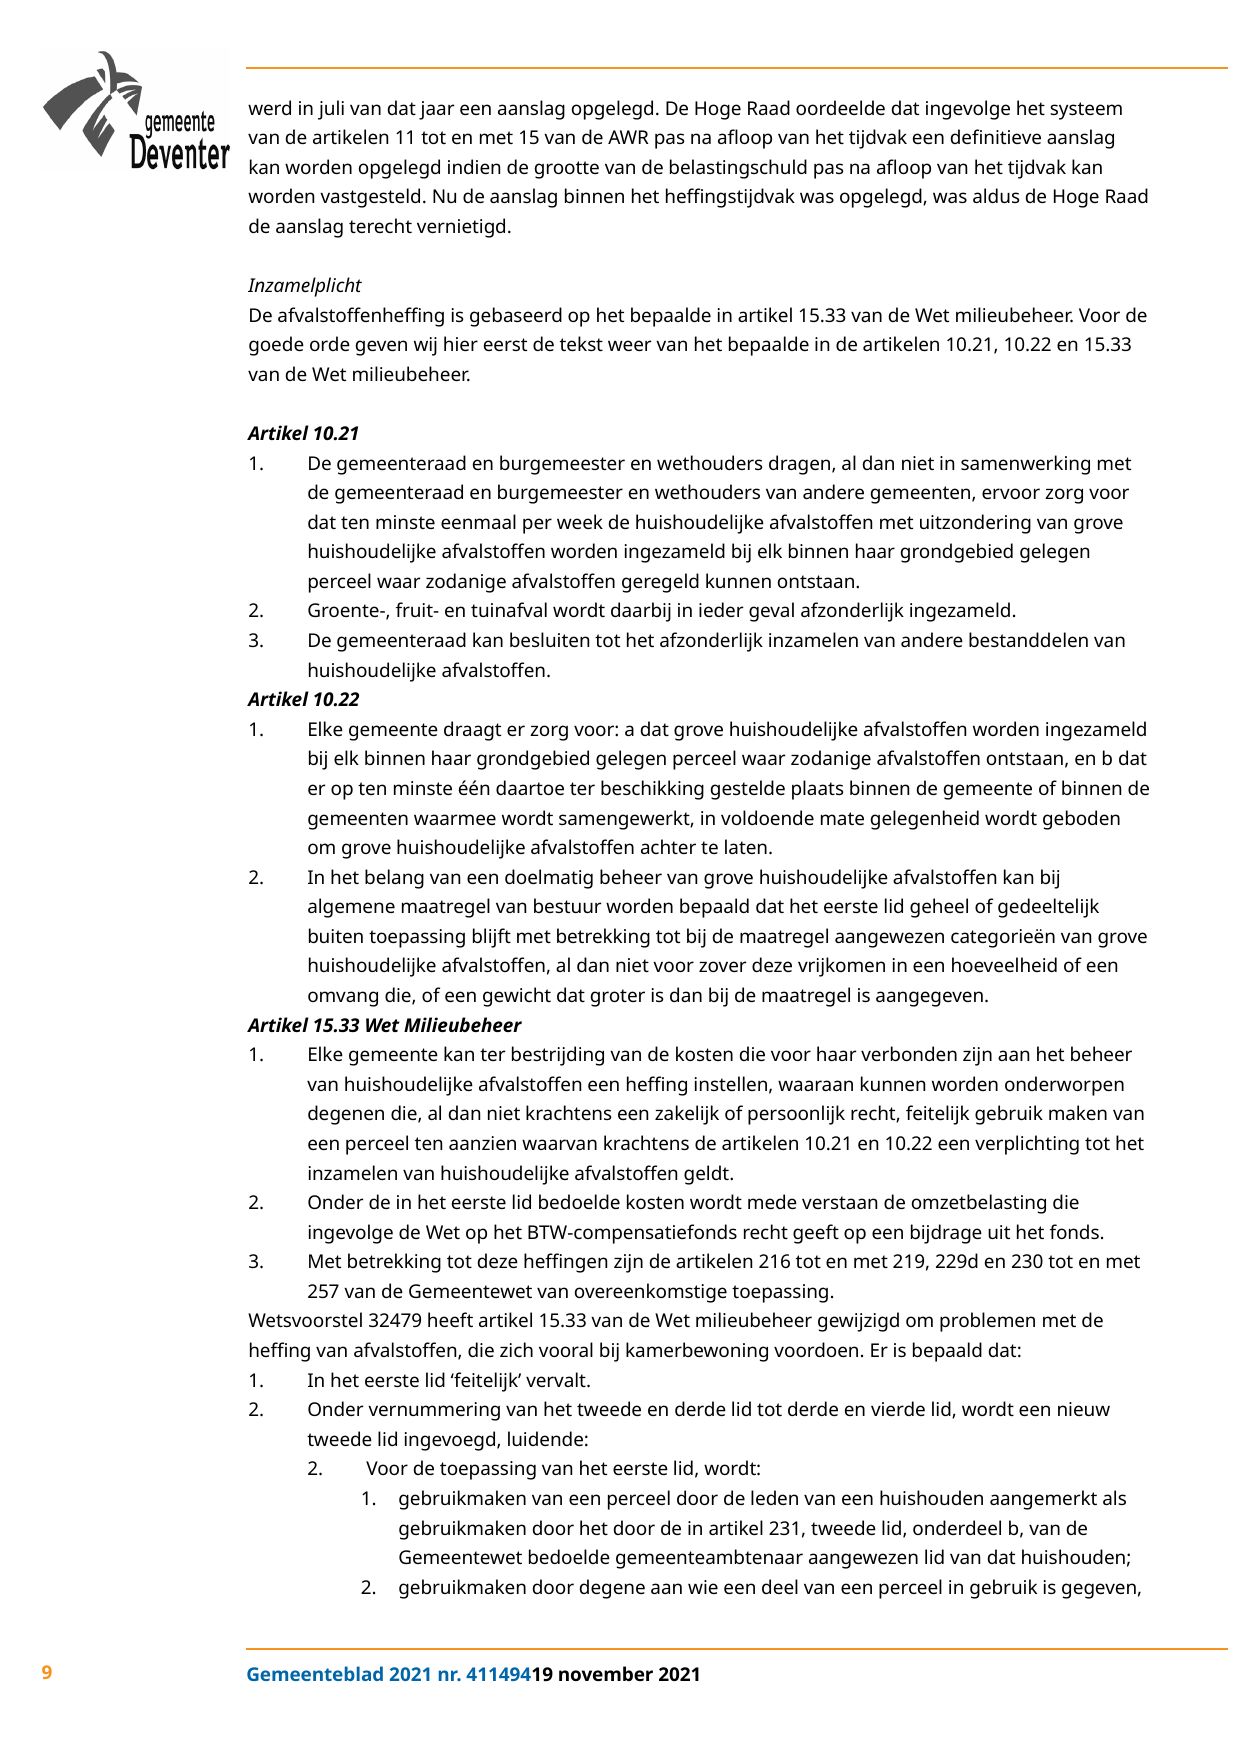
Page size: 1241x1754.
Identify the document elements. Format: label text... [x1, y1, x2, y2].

list In het belang van een doelmatig beheer van grove huishoudelijke afvalstoffen kan bij algemene maatregel van bestuur worden bepaald dat het eerste lid geheel of gedeeltelijk buiten toepassing blijft met betrekking tot bij de maatregel aangewezen categorieën van grove huishoudelijke afvalstoffen, al dan niet voor zover deze vrijkomen in een hoeveelheid of een omvang die, of een gewicht dat groter is dan bij de maatregel is aangegeven. [248, 864, 1152, 1008]
list gebruikmaken door degene aan wie een deel van een perceel in gebruik is gegeven, [361, 1574, 1152, 1600]
list gebruikmaken van een perceel door de leden van een huishouden aangemerkt als gebruikmaken door het door de in artikel 231, tweede lid, onderdeel b, van de Gemeentewet bedoelde gemeenteambtenaar aangewezen lid van dat huishouden; [361, 1485, 1152, 1570]
text Inzamelplicht [248, 272, 1152, 298]
list Elke gemeente draagt er zorg voor: a dat grove huishoudelijke afvalstoffen worden ingezameld bij elk binnen haar grondgebied gelegen perceel waar zodanige afvalstoffen ontstaan, en b dat er op ten minste één daartoe ter beschikking gestelde plaats binnen de gemeente of binnen de gemeenten waarmee wordt samengewerkt, in voldoende mate gelegenheid wordt geboden om grove huishoudelijke afvalstoffen achter te laten. [248, 716, 1152, 860]
list In het eerste lid ‘feitelijk’ vervalt. [248, 1367, 1152, 1393]
list Met betrekking tot deze heffingen zijn de artikelen 216 tot en met 219, 229d en 230 tot en met 257 van de Gemeentewet van overeenkomstige toepassing. [248, 1248, 1152, 1304]
list Groente-, fruit- en tuinafval wordt daarbij in ieder geval afzonderlijk ingezameld. [248, 598, 1152, 623]
text Artikel 10.22 [248, 686, 1152, 712]
list Onder vernummering van het tweede en derde lid tot derde en vierde lid, wordt een nieuw tweede lid ingevoegd, luidende: [248, 1396, 1152, 1452]
text Artikel 10.21 [248, 420, 1152, 446]
list Voor de toepassing van het eerste lid, wordt: [307, 1456, 1152, 1481]
text Wetsvoorstel 32479 heeft artikel 15.33 van de Wet milieubeheer gewijzigd om problemen met de heffing van afvalstoffen, die zich vooral bij kamerbewoning voordoen. Er is bepaald dat: [248, 1308, 1152, 1363]
list Elke gemeente kan ter bestrijding van de kosten die voor haar verbonden zijn aan het beheer van huishoudelijke afvalstoffen een heffing instellen, waaraan kunnen worden onderworpen degenen die, al dan niet krachtens een zakelijk of persoonlijk recht, feitelijk gebruik maken van een perceel ten aanzien waarvan krachtens de artikelen 10.21 en 10.22 een verplichting tot het inzamelen van huishoudelijke afvalstoffen geldt. [248, 1041, 1152, 1186]
list Onder de in het eerste lid bedoelde kosten wordt mede verstaan de omzetbelasting die ingevolge de Wet op het BTW-compensatiefonds recht geeft op een bijdrage uit het fonds. [248, 1189, 1152, 1245]
text De afvalstoffenheffing is gebaseerd op het bepaalde in artikel 15.33 van de Wet milieubeheer. Voor de goede orde geven wij hier eerst de tekst weer van het bepaalde in de artikelen 10.21, 10.22 en 15.33 van de Wet milieubeheer. [248, 302, 1152, 387]
text Artikel 15.33 Wet Milieubeheer [248, 1012, 1152, 1038]
text werd in juli van dat jaar een aanslag opgelegd. De Hoge Raad oordeelde dat ingevolge het systeem van de artikelen 11 tot en met 15 van de AWR pas na afloop van het tijdvak een definitieve aanslag kan worden opgelegd indien de grootte van de belastingschuld pas na afloop van het tijdvak kan worden vastgesteld. Nu de aanslag binnen het heffingstijdvak was opgelegd, was aldus de Hoge Raad de aanslag terecht vernietigd. [248, 95, 1152, 239]
picture [41, 47, 231, 172]
list De gemeenteraad en burgemeester en wethouders dragen, al dan niet in samenwerking met de gemeenteraad en burgemeester en wethouders van andere gemeenten, ervoor zorg voor dat ten minste eenmaal per week de huishoudelijke afvalstoffen met uitzondering van grove huishoudelijke afvalstoffen worden ingezameld bij elk binnen haar grondgebied gelegen perceel waar zodanige afvalstoffen geregeld kunnen ontstaan. [248, 450, 1152, 594]
list De gemeenteraad kan besluiten tot het afzonderlijk inzamelen van andere bestanddelen van huishoudelijke afvalstoffen. [248, 627, 1152, 683]
